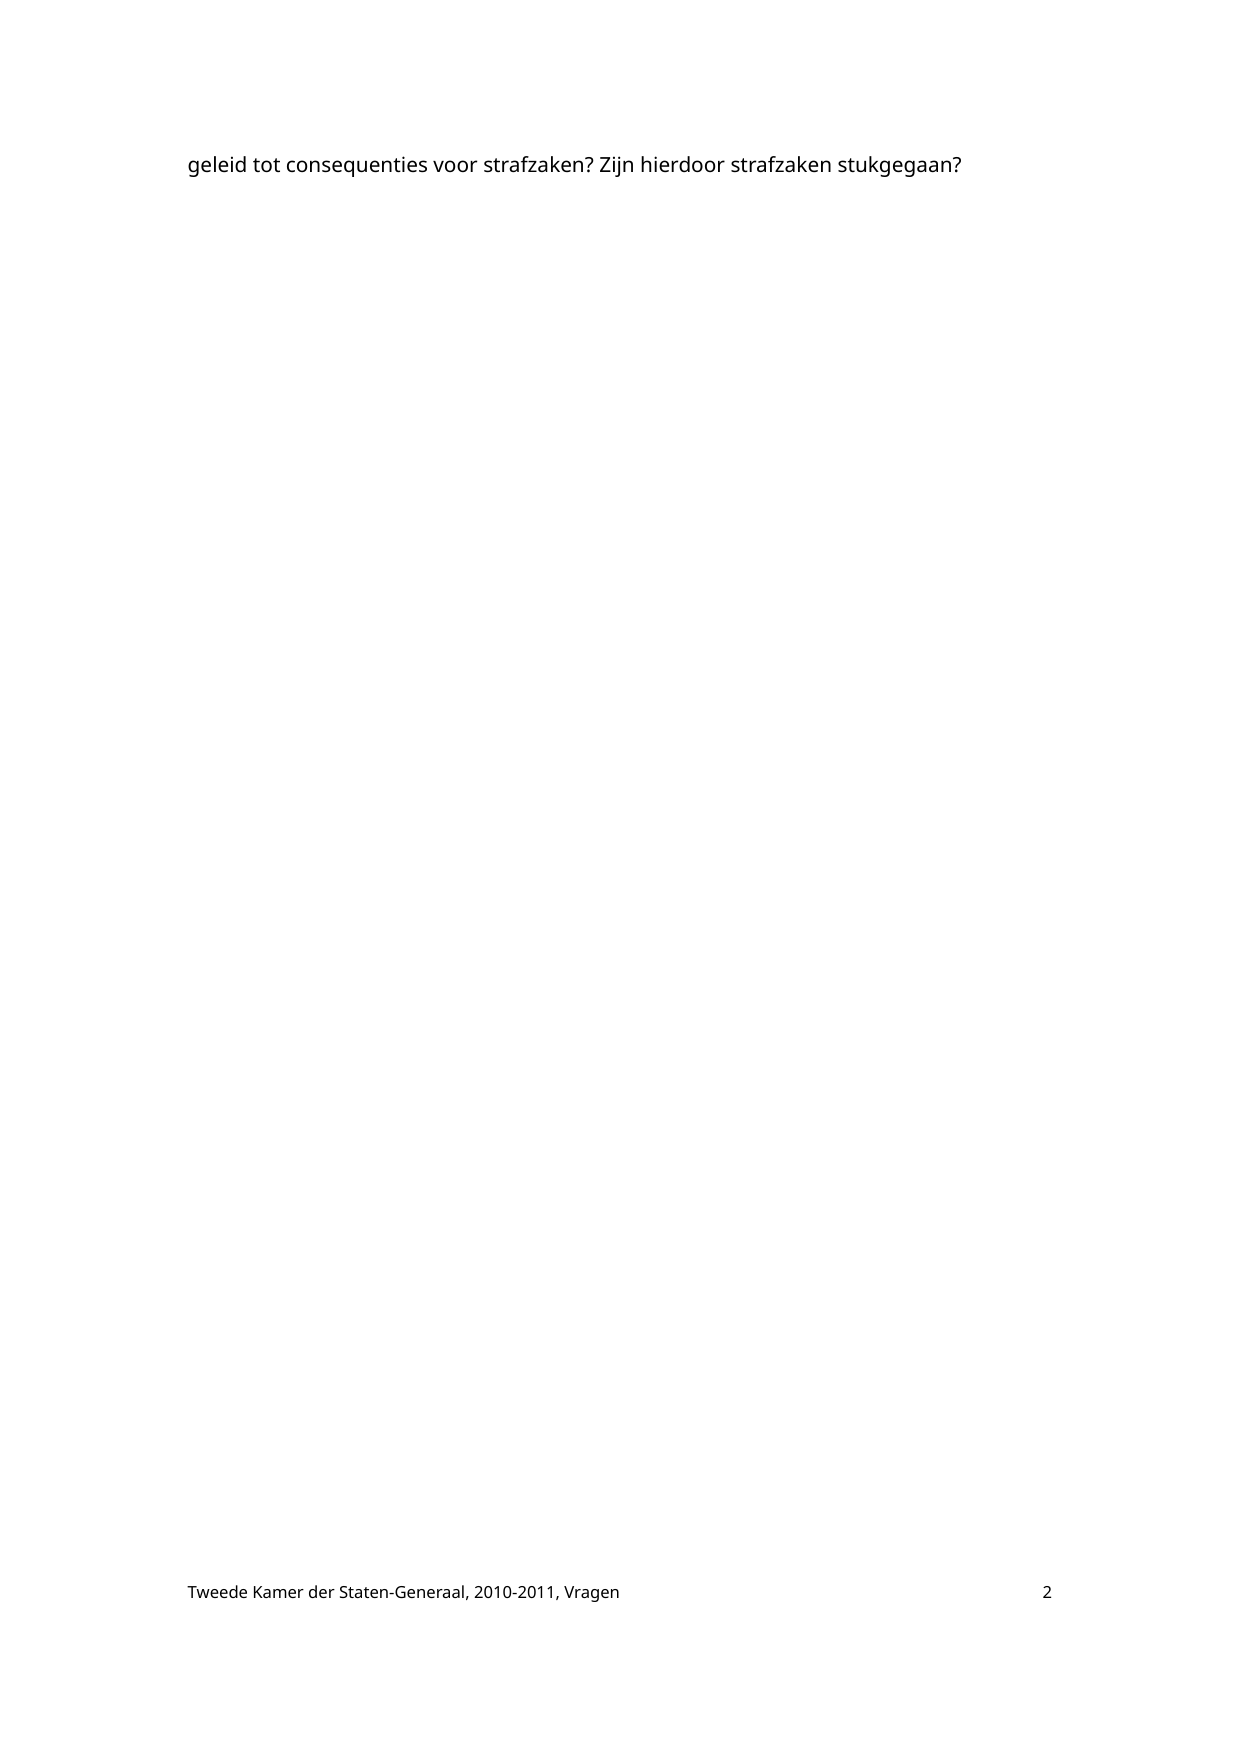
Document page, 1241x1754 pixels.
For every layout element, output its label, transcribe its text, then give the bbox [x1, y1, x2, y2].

text geleid tot consequenties voor strafzaken? Zijn hierdoor strafzaken stukgegaan? [187, 150, 1053, 178]
